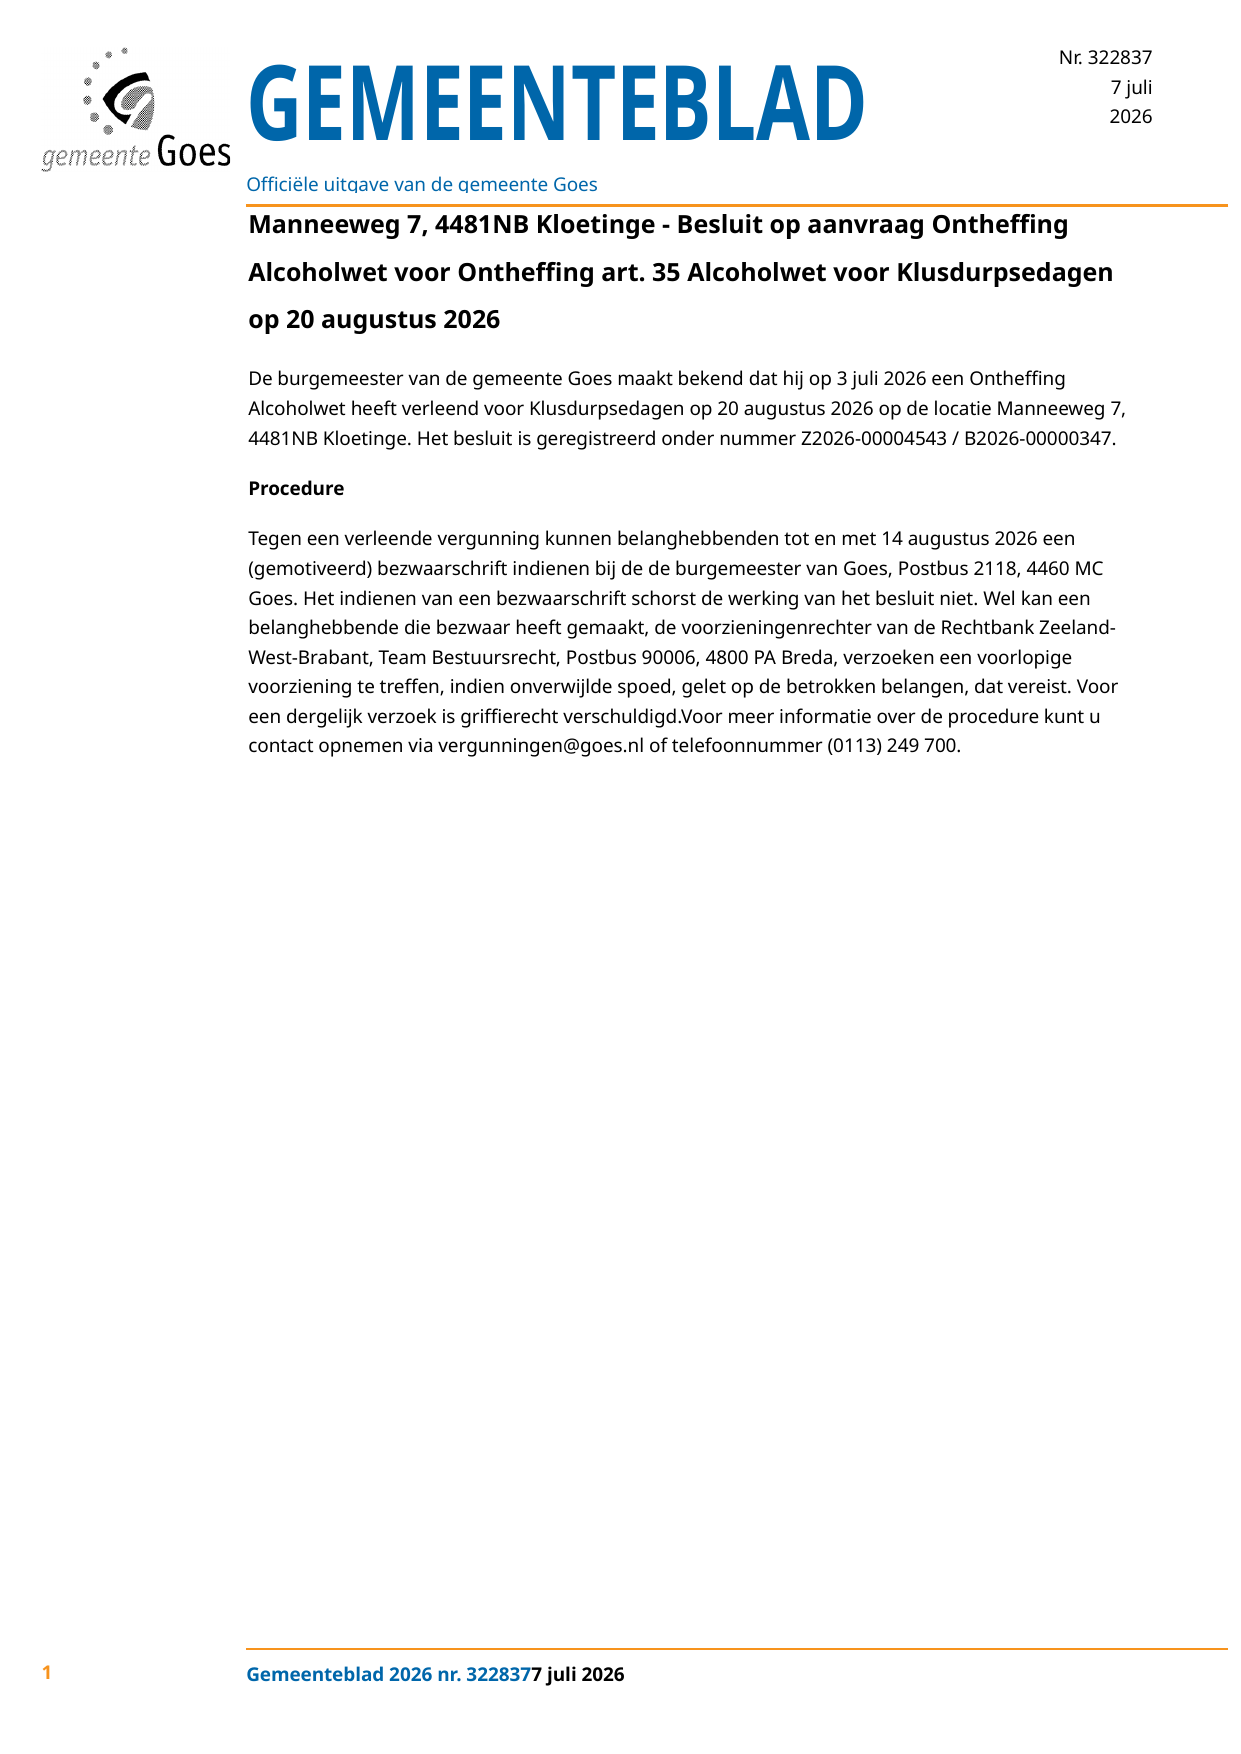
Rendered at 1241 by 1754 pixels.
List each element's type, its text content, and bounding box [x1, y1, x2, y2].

text Manneeweg 7, 4481NB Kloetinge - Besluit op aanvraag Ontheffing Alcoholwet voor Ontheffing art. 35 Alcoholwet voor Klusdurpsedagen op 20 augustus 2026 [248, 207, 1152, 336]
text Procedure [248, 475, 1152, 501]
picture [41, 47, 231, 172]
text Tegen een verleende vergunning kunnen belanghebbenden tot en met 14 augustus 2026 een (gemotiveerd) bezwaarschrift indienen bij de de burgemeester van Goes, Postbus 2118, 4460 MC Goes. Het indienen van een bezwaarschrift schorst de werking van het besluit niet. Wel kan een belanghebbende die bezwaar heeft gemaakt, de voorzieningenrechter van de Rechtbank Zeeland-West-Brabant, Team Bestuursrecht, Postbus 90006, 4800 PA Breda, verzoeken een voorlopige voorziening te treffen, indien onverwijlde spoed, gelet op de betrokken belangen, dat vereist. Voor een dergelijk verzoek is griffierecht verschuldigd.Voor meer informatie over de procedure kunt u contact opnemen via vergunningen@goes.nl of telefoonnummer (0113) 249 700. [248, 526, 1152, 758]
text De burgemeester van de gemeente Goes maakt bekend dat hij op 3 juli 2026 een Ontheffing Alcoholwet heeft verleend voor Klusdurpsedagen op 20 augustus 2026 op de locatie Manneeweg 7, 4481NB Kloetinge. Het besluit is geregistreerd onder nummer Z2026-00004543 / B2026-00000347. [248, 366, 1152, 450]
